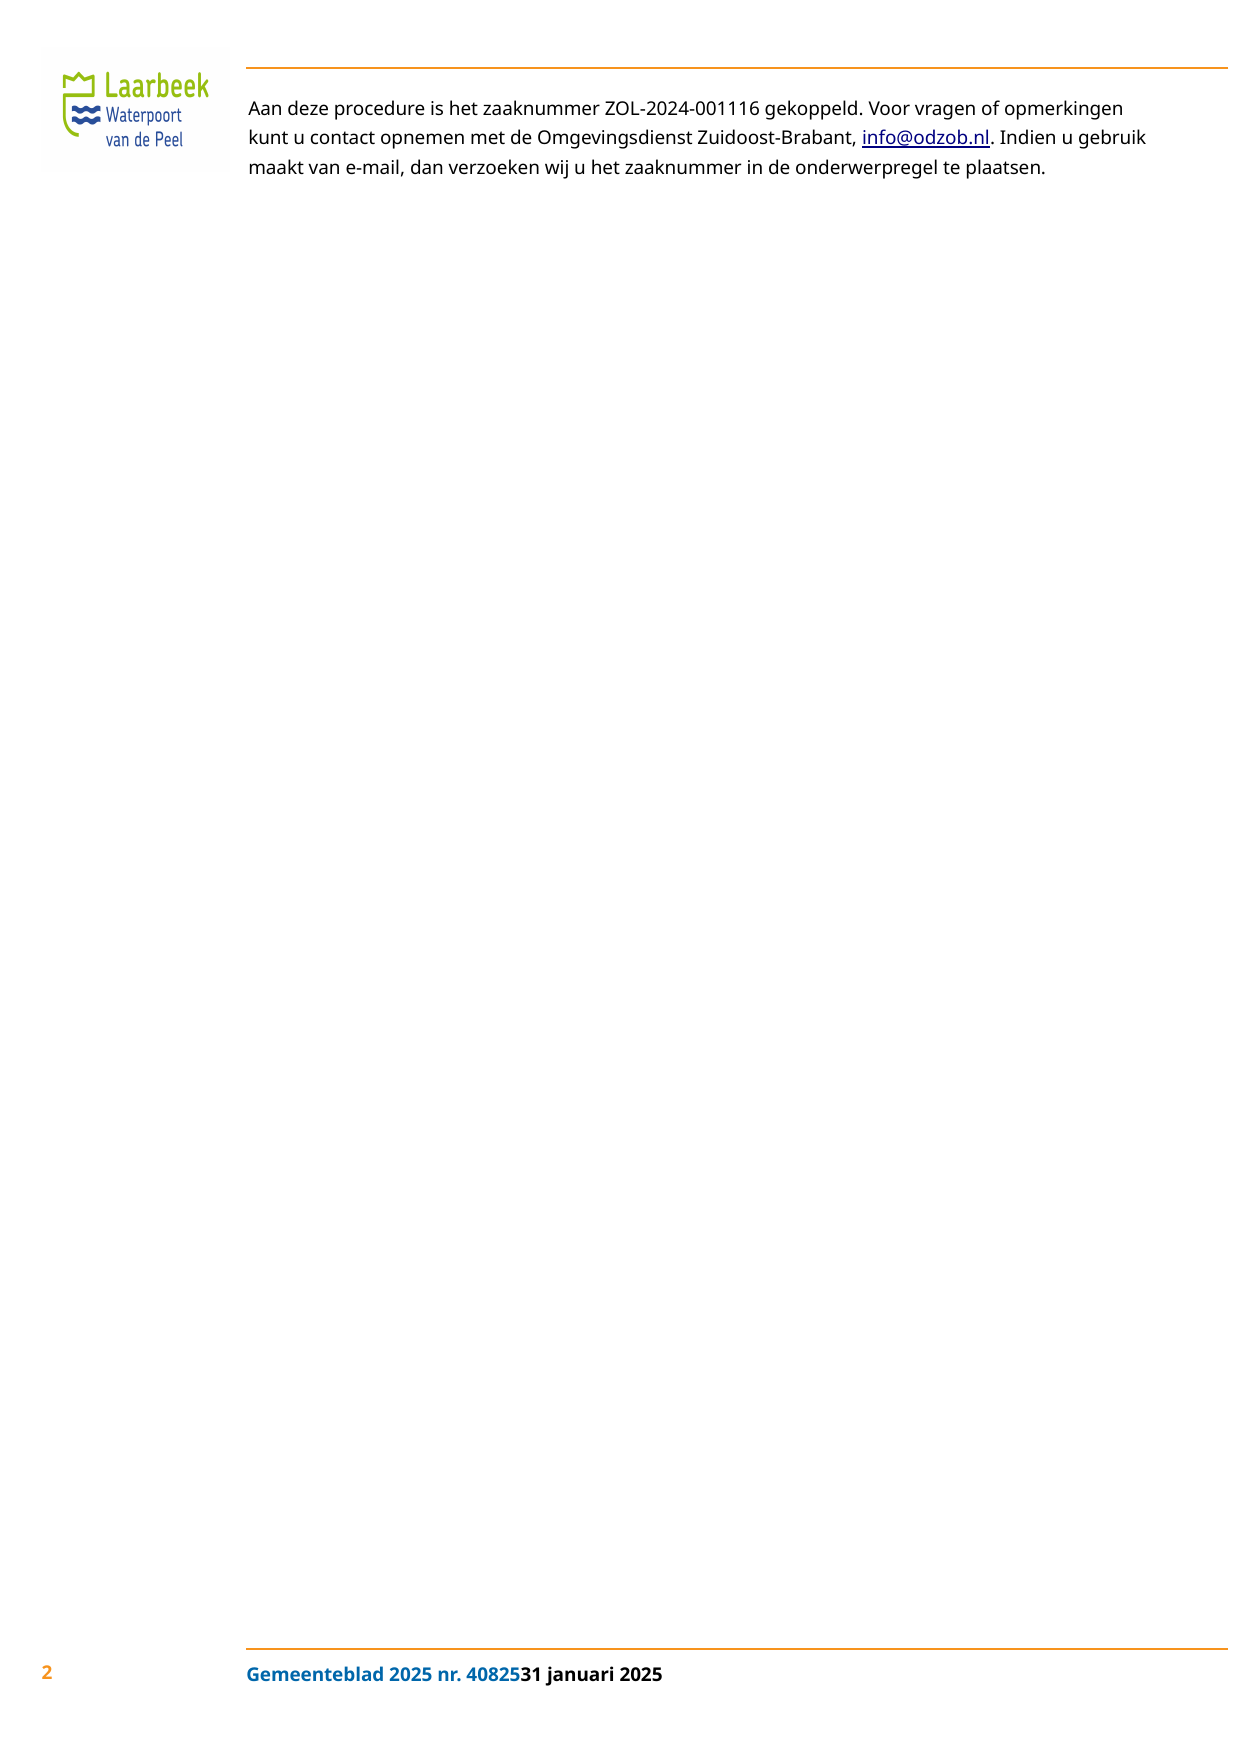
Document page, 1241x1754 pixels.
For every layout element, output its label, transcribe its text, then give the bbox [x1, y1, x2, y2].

picture [41, 47, 231, 172]
text Aan deze procedure is het zaaknummer ZOL-2024-001116 gekoppeld. Voor vragen of opmerkingen kunt u contact opnemen met de Omgevingsdienst Zuidoost-Brabant, info@odzob.nl. Indien u gebruik maakt van e-mail, dan verzoeken wij u het zaaknummer in de onderwerpregel te plaatsen. [248, 95, 1152, 180]
